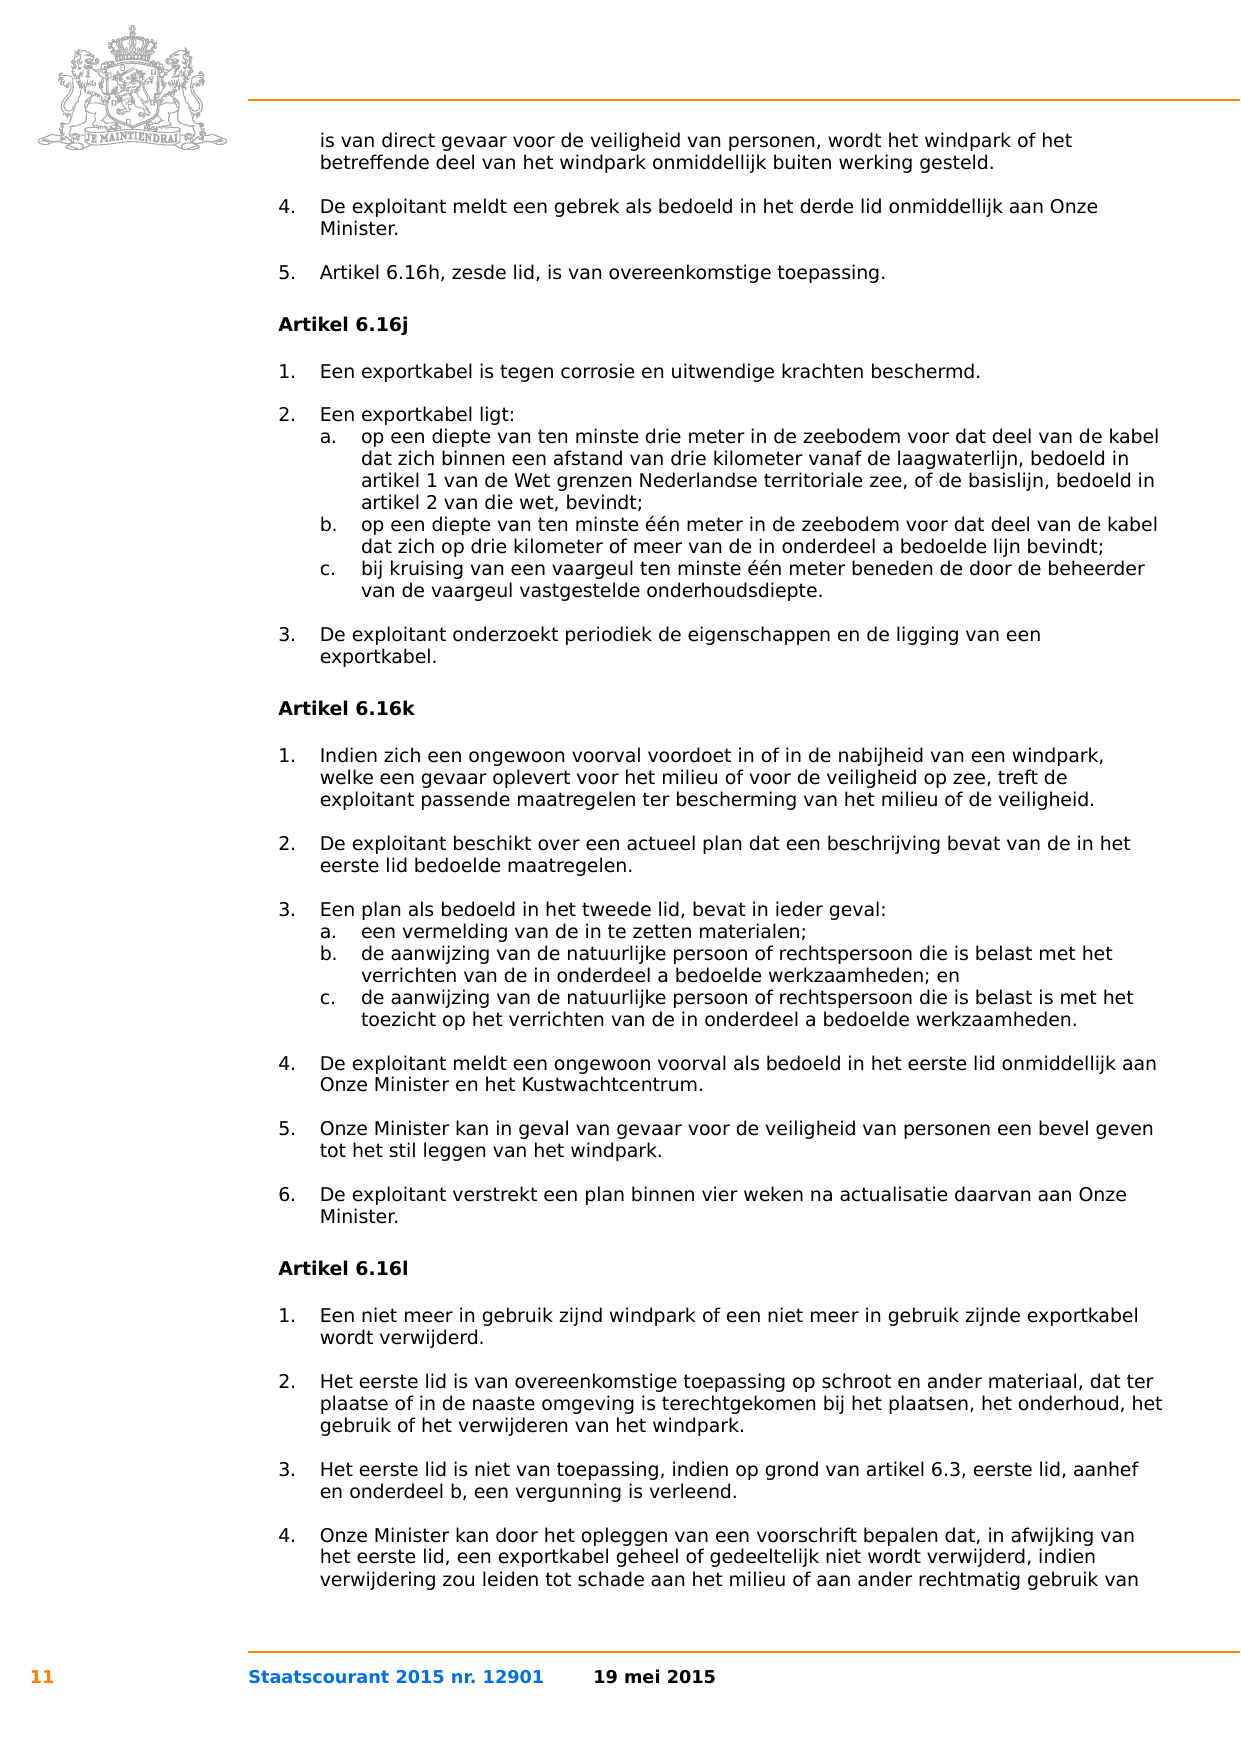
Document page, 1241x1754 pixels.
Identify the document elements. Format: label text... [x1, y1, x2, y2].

picture [38, 25, 227, 150]
text 2. Een exportkabel ligt: [278, 404, 1163, 426]
text 1. Een exportkabel is tegen corrosie en uitwendige krachten beschermd. [278, 361, 1163, 382]
text 6. De exploitant verstrekt een plan binnen vier weken na actualisatie daarvan aan Onze Minister. [278, 1184, 1163, 1228]
text 4. De exploitant meldt een gebrek als bedoeld in het derde lid onmiddellijk aan Onze Minister. [278, 196, 1163, 240]
text c. de aanwijzing van de natuurlijke persoon of rechtspersoon die is belast is met het toezicht op het verrichten van de in onderdeel a bedoelde werkzaamheden. [319, 987, 1163, 1031]
text 2. Het eerste lid is van overeenkomstige toepassing op schroot en ander materiaal, dat ter plaatse of in de naaste omgeving is terechtgekomen bij het plaatsen, het onderhoud, het gebruik of het verwijderen van het windpark. [278, 1371, 1163, 1437]
text 4. Onze Minister kan door het opleggen van een voorschrift bepalen dat, in afwijking van het eerste lid, een exportkabel geheel of gedeeltelijk niet wordt verwijderd, indien verwijdering zou leiden tot schade aan het milieu of aan ander rechtmatig gebruik van [278, 1524, 1163, 1590]
text a. op een diepte van ten minste drie meter in de zeebodem voor dat deel van de kabel dat zich binnen een afstand van drie kilometer vanaf de laagwaterlijn, bedoeld in artikel 1 van de Wet grenzen Nederlandse territoriale zee, of de basislijn, bedoeld in artikel 2 van die wet, bevindt; [319, 426, 1163, 514]
text 3. De exploitant onderzoekt periodiek de eigenschappen en de ligging van een exportkabel. [278, 624, 1163, 668]
text 5. Artikel 6.16h, zesde lid, is van overeenkomstige toepassing. [278, 262, 1163, 283]
subtitle Artikel 6.16j [278, 313, 1163, 336]
text 2. De exploitant beschikt over een actueel plan dat een beschrijving bevat van de in het eerste lid bedoelde maatregelen. [278, 833, 1163, 877]
text b. op een diepte van ten minste één meter in de zeebodem voor dat deel van de kabel dat zich op drie kilometer of meer van de in onderdeel a bedoelde lijn bevindt; [319, 514, 1163, 558]
text 5. Onze Minister kan in geval van gevaar voor de veiligheid van personen een bevel geven tot het stil leggen van het windpark. [278, 1118, 1163, 1162]
subtitle Artikel 6.16l [278, 1258, 1163, 1280]
subtitle Artikel 6.16k [278, 698, 1163, 720]
text is van direct gevaar voor de veiligheid van personen, wordt het windpark of het betreffende deel van het windpark onmiddellijk buiten werking gesteld. [278, 130, 1163, 174]
text 3. Het eerste lid is niet van toepassing, indien op grond van artikel 6.3, eerste lid, aanhef en onderdeel b, een vergunning is verleend. [278, 1459, 1163, 1503]
text 4. De exploitant meldt een ongewoon voorval als bedoeld in het eerste lid onmiddellijk aan Onze Minister en het Kustwachtcentrum. [278, 1052, 1163, 1096]
text 1. Een niet meer in gebruik zijnd windpark of een niet meer in gebruik zijnde exportkabel wordt verwijderd. [278, 1305, 1163, 1349]
text a. een vermelding van de in te zetten materialen; [319, 921, 1163, 943]
text b. de aanwijzing van de natuurlijke persoon of rechtspersoon die is belast met het verrichten van de in onderdeel a bedoelde werkzaamheden; en [319, 943, 1163, 987]
text 1. Indien zich een ongewoon voorval voordoet in of in de nabijheid van een windpark, welke een gevaar oplevert voor het milieu of voor de veiligheid op zee, treft de exploitant passende maatregelen ter bescherming van het milieu of de veiligheid. [278, 745, 1163, 811]
text c. bij kruising van een vaargeul ten minste één meter beneden de door de beheerder van de vaargeul vastgestelde onderhoudsdiepte. [319, 558, 1163, 602]
text 3. Een plan als bedoeld in het tweede lid, bevat in ieder geval: [278, 899, 1163, 921]
